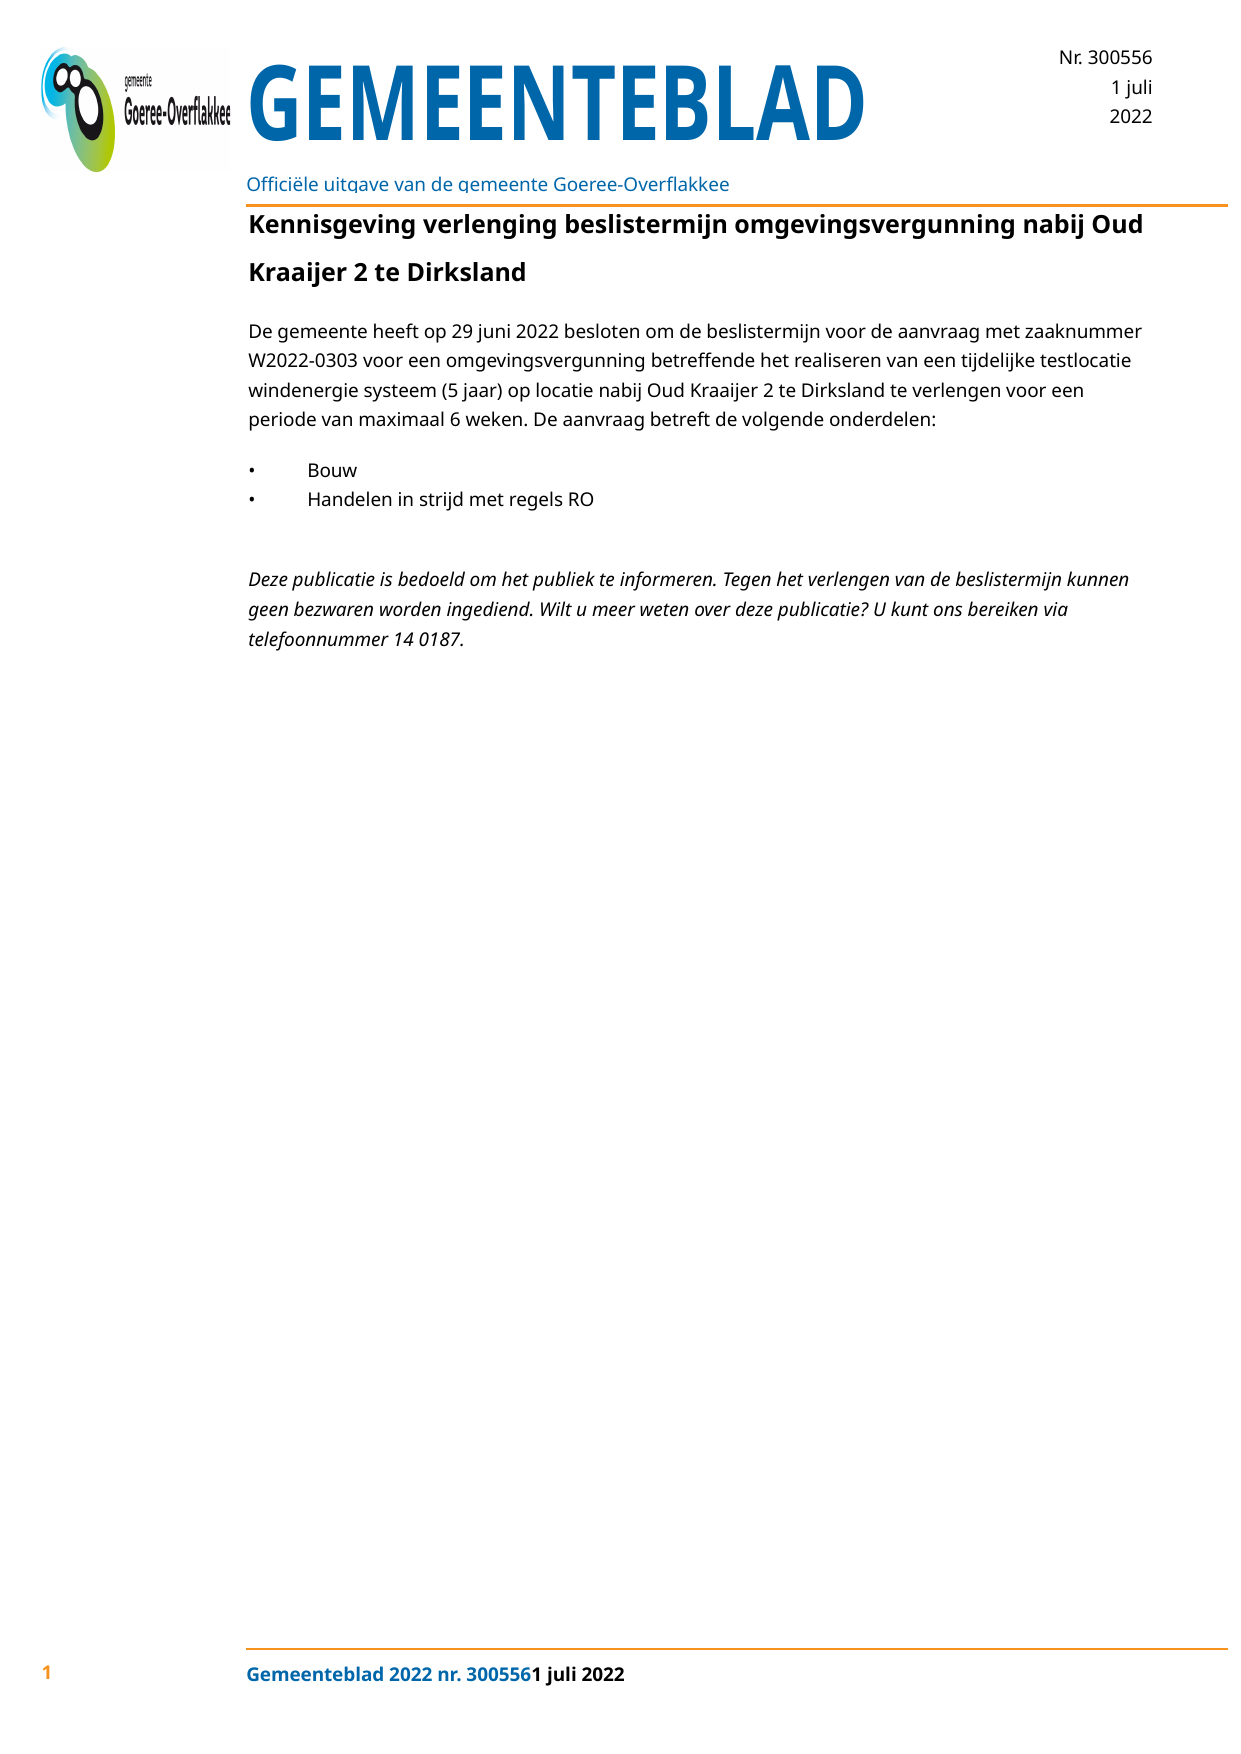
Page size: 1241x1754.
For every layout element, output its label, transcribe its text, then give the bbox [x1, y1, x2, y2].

text Deze publicatie is bedoeld om het publiek te informeren. Tegen het verlengen van de beslistermijn kunnen geen bezwaren worden ingediend. Wilt u meer weten over deze publicatie? U kunt ons bereiken via telefoonnummer 14 0187. [248, 567, 1152, 652]
picture [41, 47, 231, 172]
text De gemeente heeft op 29 juni 2022 besloten om de beslistermijn voor de aanvraag met zaaknummer W2022-0303 voor een omgevingsvergunning betreffende het realiseren van een tijdelijke testlocatie windenergie systeem (5 jaar) op locatie nabij Oud Kraaijer 2 te Dirksland te verlengen voor een periode van maximaal 6 weken. De aanvraag betreft de volgende onderdelen: [248, 318, 1152, 432]
text Kennisgeving verlenging beslistermijn omgevingsvergunning nabij Oud Kraaijer 2 te Dirksland [248, 207, 1152, 288]
list Bouw [248, 457, 1152, 483]
list Handelen in strijd met regels RO [248, 487, 1152, 512]
